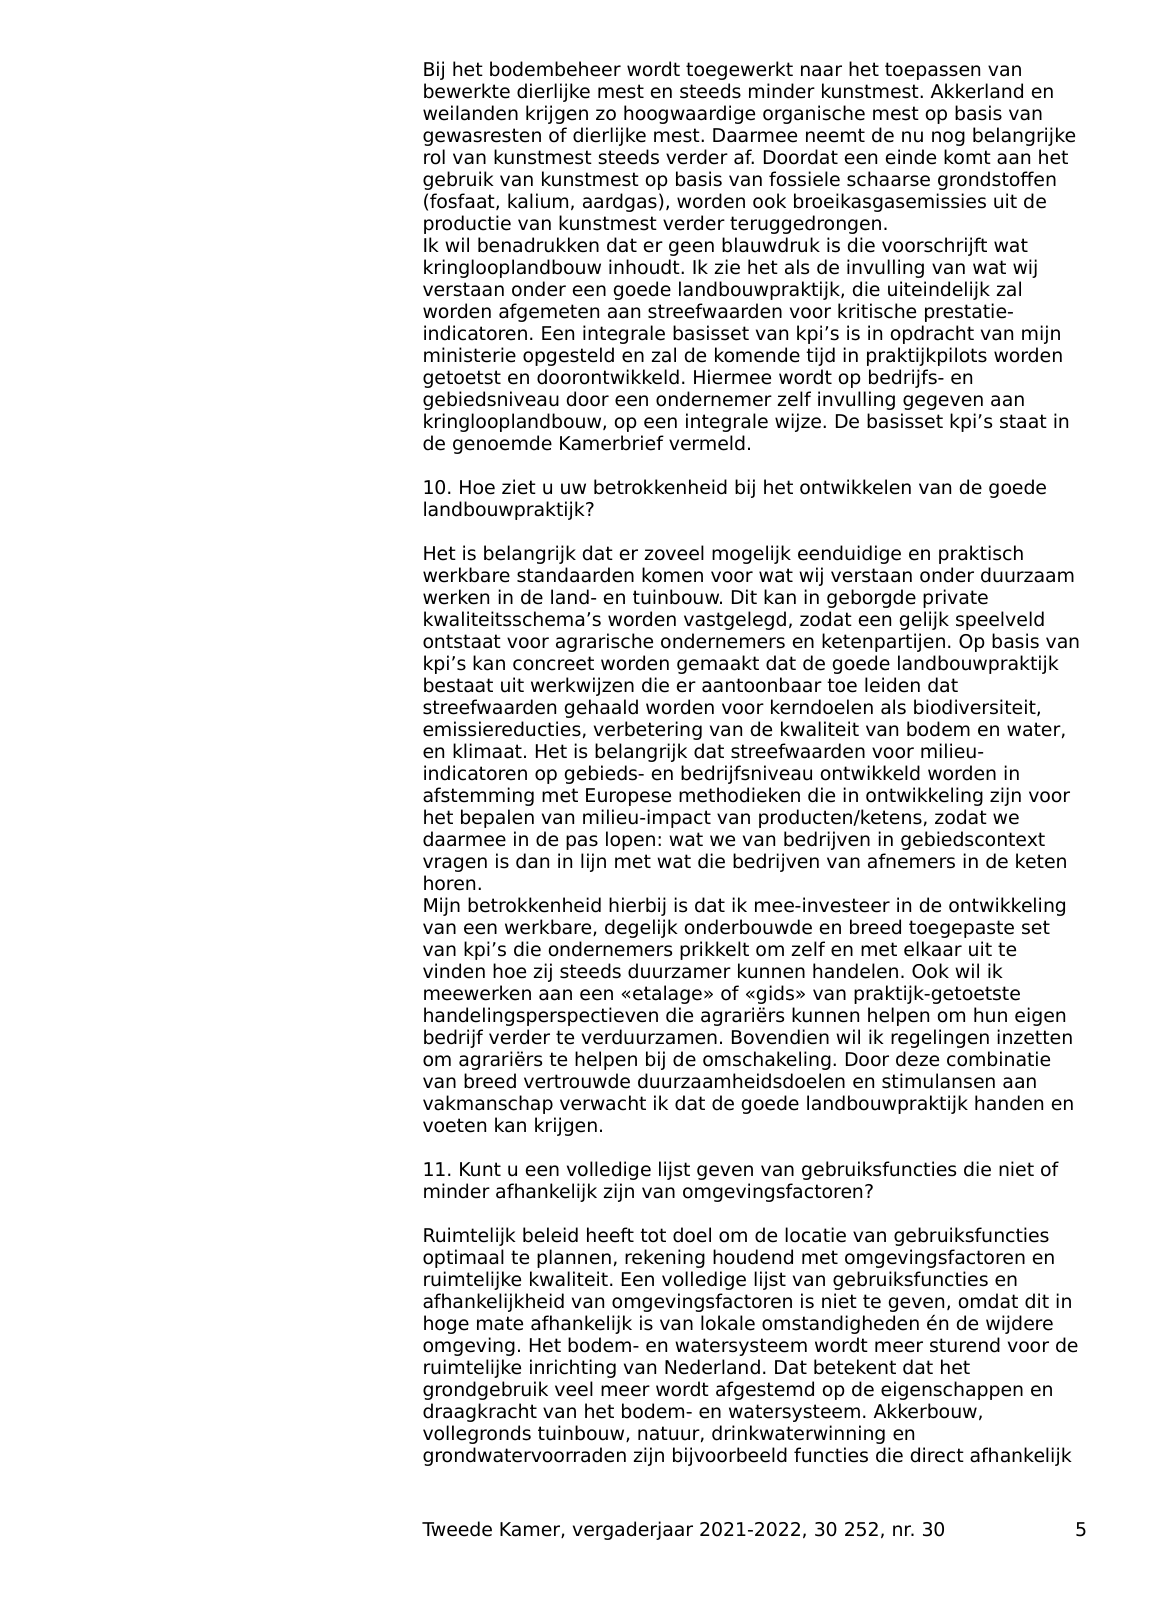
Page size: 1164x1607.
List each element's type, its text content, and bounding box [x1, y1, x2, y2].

text Mijn betrokkenheid hierbij is dat ik mee-investeer in de ontwikkeling van een werkbare, degelijk onderbouwde en breed toegepaste set van kpi’s die ondernemers prikkelt om zelf en met elkaar uit te vinden hoe zij steeds duurzamer kunnen handelen. Ook wil ik meewerken aan een «etalage» of «gids» van praktijk-getoetste handelingsperspectieven die agrariërs kunnen helpen om hun eigen bedrijf verder te verduurzamen. Bovendien wil ik regelingen inzetten om agrariërs te helpen bij de omschakeling. Door deze combinatie van breed vertrouwde duurzaamheidsdoelen en stimulansen aan vakmanschap verwacht ik dat de goede landbouwpraktijk handen en voeten kan krijgen. [422, 895, 1087, 1136]
text Ruimtelijk beleid heeft tot doel om de locatie van gebruiksfuncties optimaal te plannen, rekening houdend met omgevingsfactoren en ruimtelijke kwaliteit. Een volledige lijst van gebruiksfuncties en afhankelijkheid van omgevingsfactoren is niet te geven, omdat dit in hoge mate afhankelijk is van lokale omstandigheden én de wijdere omgeving. Het bodem- en watersysteem wordt meer sturend voor de ruimtelijke inrichting van Nederland. Dat betekent dat het grondgebruik veel meer wordt afgestemd op de eigenschappen en draagkracht van het bodem- en watersysteem. Akkerbouw, vollegronds tuinbouw, natuur, drinkwaterwinning en grondwatervoorraden zijn bijvoorbeeld functies die direct afhankelijk [422, 1225, 1087, 1467]
text Het is belangrijk dat er zoveel mogelijk eenduidige en praktisch werkbare standaarden komen voor wat wij verstaan onder duurzaam werken in de land- en tuinbouw. Dit kan in geborgde private kwaliteitsschema’s worden vastgelegd, zodat een gelijk speelveld ontstaat voor agrarische ondernemers en ketenpartijen. Op basis van kpi’s kan concreet worden gemaakt dat de goede landbouwpraktijk bestaat uit werkwijzen die er aantoonbaar toe leiden dat streefwaarden gehaald worden voor kerndoelen als biodiversiteit, emissiereducties, verbetering van de kwaliteit van bodem en water, en klimaat. Het is belangrijk dat streefwaarden voor milieu-indicatoren op gebieds- en bedrijfsniveau ontwikkeld worden in afstemming met Europese methodieken die in ontwikkeling zijn voor het bepalen van milieu-impact van producten/ketens, zodat we daarmee in de pas lopen: wat we van bedrijven in gebiedscontext vragen is dan in lijn met wat die bedrijven van afnemers in de keten horen. [422, 543, 1087, 895]
text 11. Kunt u een volledige lijst geven van gebruiksfuncties die niet of minder afhankelijk zijn van omgevingsfactoren? [422, 1159, 1087, 1203]
text Bij het bodembeheer wordt toegewerkt naar het toepassen van bewerkte dierlijke mest en steeds minder kunstmest. Akkerland en weilanden krijgen zo hoogwaardige organische mest op basis van gewasresten of dierlijke mest. Daarmee neemt de nu nog belangrijke rol van kunstmest steeds verder af. Doordat een einde komt aan het gebruik van kunstmest op basis van fossiele schaarse grondstoffen (fosfaat, kalium, aardgas), worden ook broeikasgasemissies uit de productie van kunstmest verder teruggedrongen. [422, 59, 1087, 235]
text 10. Hoe ziet u uw betrokkenheid bij het ontwikkelen van de goede landbouwpraktijk? [422, 477, 1087, 521]
text Ik wil benadrukken dat er geen blauwdruk is die voorschrijft wat kringlooplandbouw inhoudt. Ik zie het als de invulling van wat wij verstaan onder een goede landbouwpraktijk, die uiteindelijk zal worden afgemeten aan streefwaarden voor kritische prestatie-indicatoren. Een integrale basisset van kpi’s is in opdracht van mijn ministerie opgesteld en zal de komende tijd in praktijkpilots worden getoetst en doorontwikkeld. Hiermee wordt op bedrijfs- en gebiedsniveau door een ondernemer zelf invulling gegeven aan kringlooplandbouw, op een integrale wijze. De basisset kpi’s staat in de genoemde Kamerbrief vermeld. [422, 235, 1087, 455]
